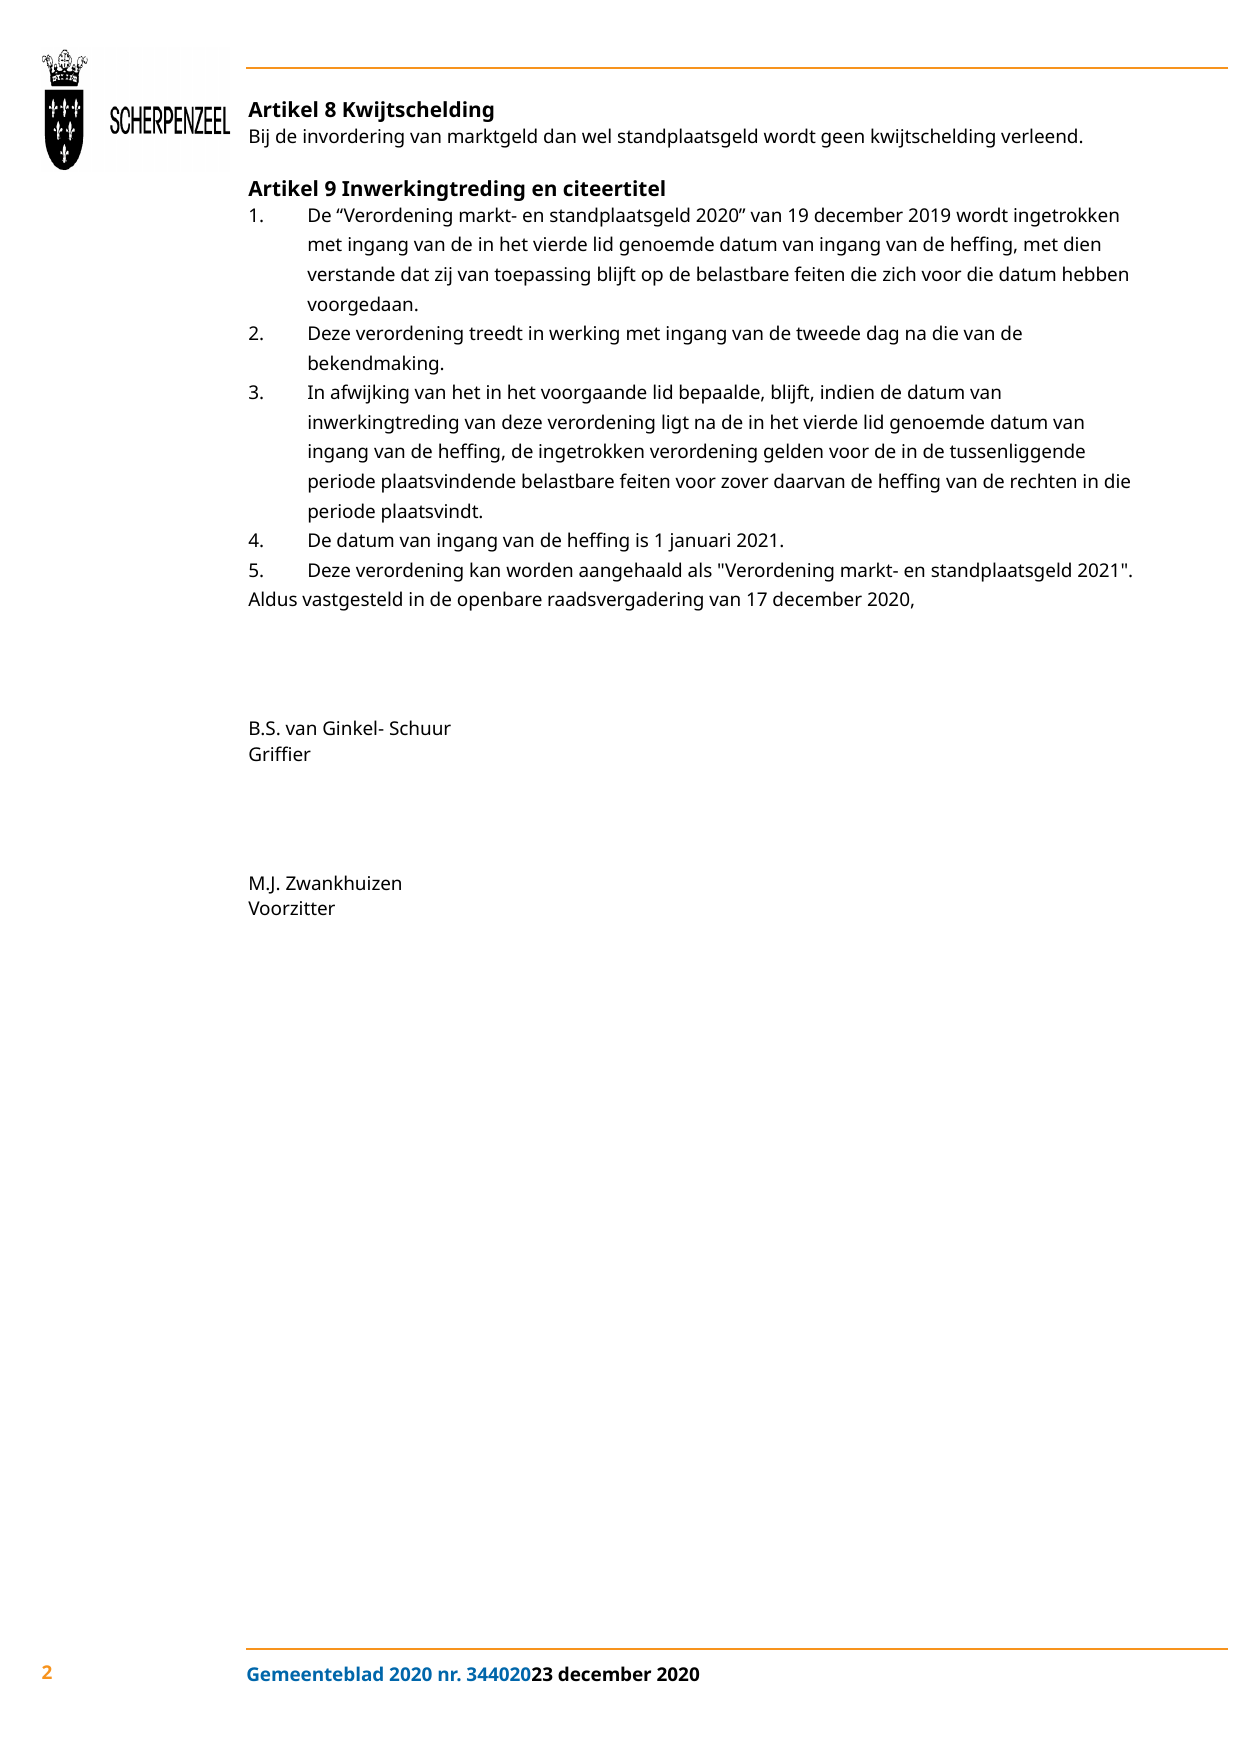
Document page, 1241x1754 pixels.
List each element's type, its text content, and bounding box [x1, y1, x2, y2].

list Deze verordening kan worden aangehaald als "Verordening markt- en standplaatsgeld 2021". [248, 557, 1152, 583]
text Voorzitter [248, 895, 1152, 921]
list De datum van ingang van de heffing is 1 januari 2021. [248, 527, 1152, 553]
text Artikel 8 Kwijtschelding [248, 95, 1152, 123]
text Artikel 9 Inwerkingtreding en citeertitel [248, 174, 1152, 202]
list De “Verordening markt- en standplaatsgeld 2020” van 19 december 2019 wordt ingetrokken met ingang van de in het vierde lid genoemde datum van ingang van de heffing, met dien verstande dat zij van toepassing blijft op de belastbare feiten die zich voor die datum hebben voorgedaan. [248, 202, 1152, 317]
text Aldus vastgesteld in de openbare raadsvergadering van 17 december 2020, [248, 587, 1152, 612]
text Bij de invordering van marktgeld dan wel standplaatsgeld wordt geen kwijtschelding verleend. [248, 123, 1152, 149]
list In afwijking van het in het voorgaande lid bepaalde, blijft, indien de datum van inwerkingtreding van deze verordening ligt na de in het vierde lid genoemde datum van ingang van de heffing, de ingetrokken verordening gelden voor de in de tussenliggende periode plaatsvindende belastbare feiten voor zover daarvan de heffing van de rechten in die periode plaatsvindt. [248, 379, 1152, 524]
picture [41, 47, 231, 172]
text M.J. Zwankhuizen [248, 870, 1152, 895]
text Griffier [248, 741, 1152, 767]
text B.S. van Ginkel- Schuur [248, 715, 1152, 741]
list Deze verordening treedt in werking met ingang van de tweede dag na die van de bekendmaking. [248, 320, 1152, 376]
